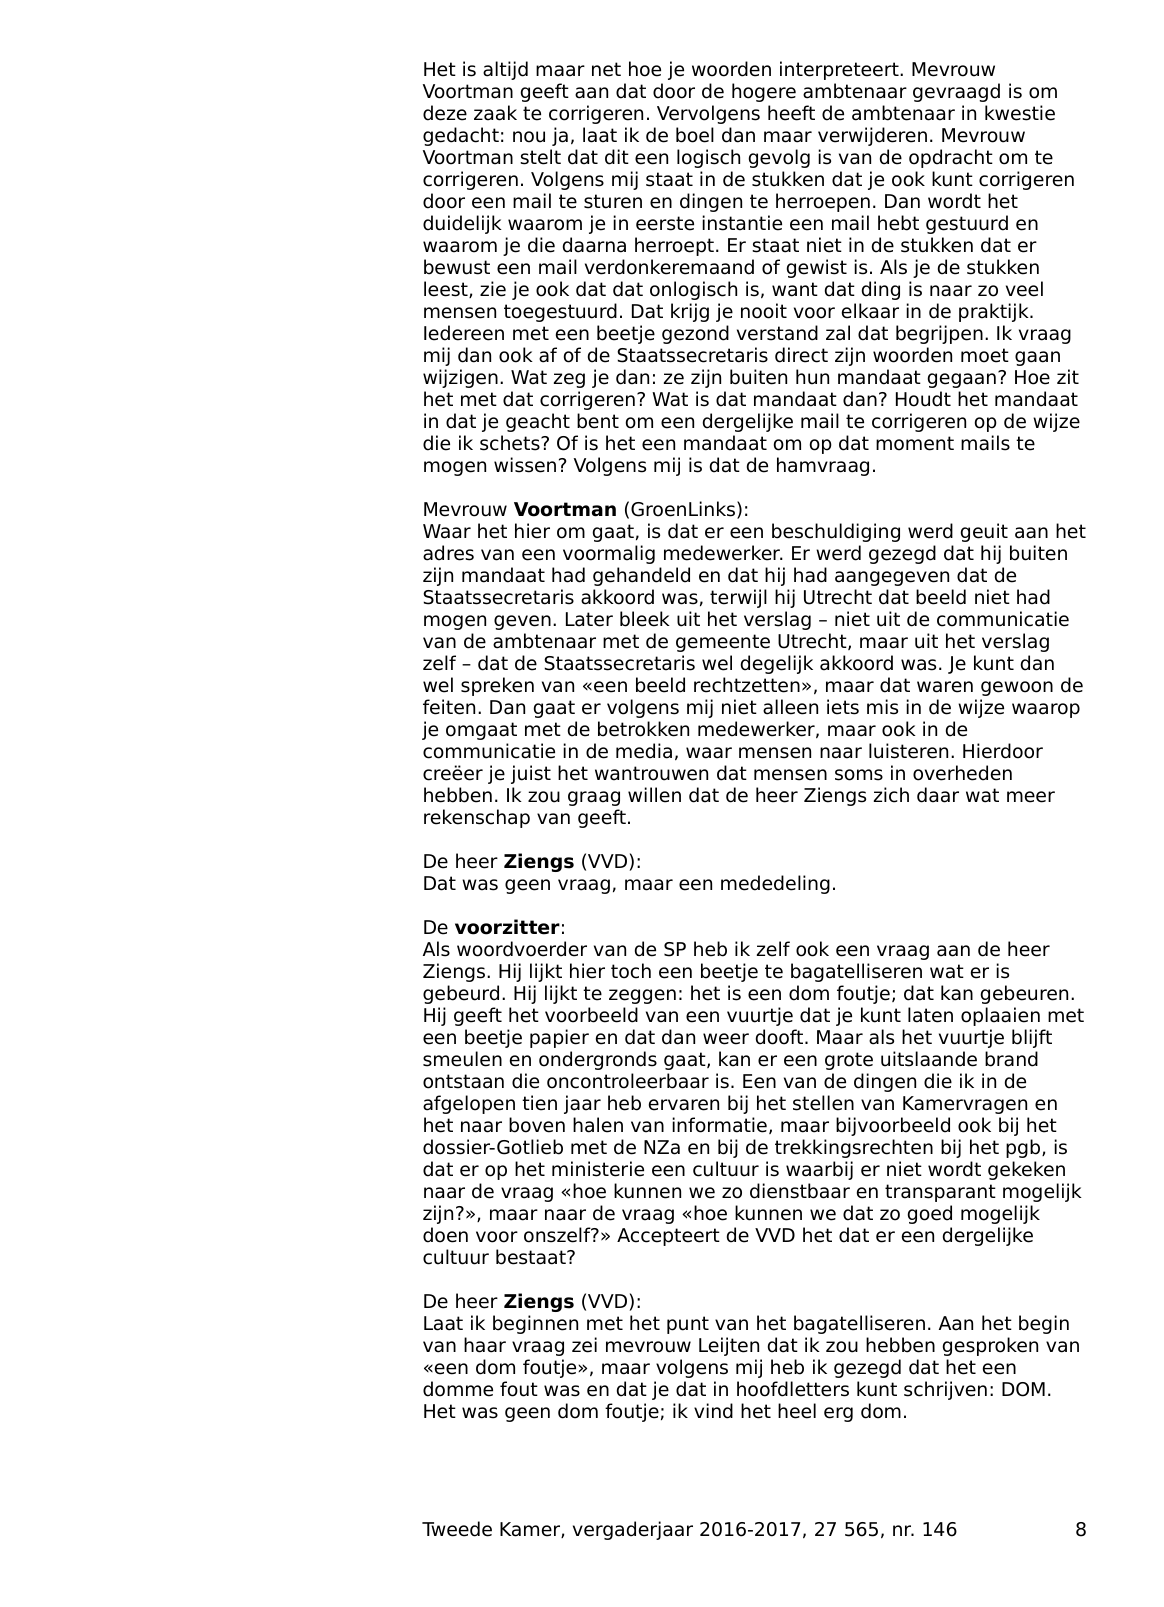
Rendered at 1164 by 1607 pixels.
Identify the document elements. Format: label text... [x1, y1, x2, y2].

text De heer Ziengs (VVD): [422, 1291, 1087, 1313]
text Als woordvoerder van de SP heb ik zelf ook een vraag aan de heer Ziengs. Hij lijkt hier toch een beetje te bagatelliseren wat er is gebeurd. Hij lijkt te zeggen: het is een dom foutje; dat kan gebeuren. Hij geeft het voorbeeld van een vuurtje dat je kunt laten oplaaien met een beetje papier en dat dan weer dooft. Maar als het vuurtje blijft smeulen en ondergronds gaat, kan er een grote uitslaande brand ontstaan die oncontroleerbaar is. Een van de dingen die ik in de afgelopen tien jaar heb ervaren bij het stellen van Kamervragen en het naar boven halen van informatie, maar bijvoorbeeld ook bij het dossier-Gotlieb met de NZa en bij de trekkingsrechten bij het pgb, is dat er op het ministerie een cultuur is waarbij er niet wordt gekeken naar de vraag «hoe kunnen we zo dienstbaar en transparant mogelijk zijn?», maar naar de vraag «hoe kunnen we dat zo goed mogelijk doen voor onszelf?» Accepteert de VVD het dat er een dergelijke cultuur bestaat? [422, 939, 1087, 1268]
text De heer Ziengs (VVD): [422, 851, 1087, 873]
text Dat was geen vraag, maar een mededeling. [422, 873, 1087, 895]
text Het is altijd maar net hoe je woorden interpreteert. Mevrouw Voortman geeft aan dat door de hogere ambtenaar gevraagd is om deze zaak te corrigeren. Vervolgens heeft de ambtenaar in kwestie gedacht: nou ja, laat ik de boel dan maar verwijderen. Mevrouw Voortman stelt dat dit een logisch gevolg is van de opdracht om te corrigeren. Volgens mij staat in de stukken dat je ook kunt corrigeren door een mail te sturen en dingen te herroepen. Dan wordt het duidelijk waarom je in eerste instantie een mail hebt gestuurd en waarom je die daarna herroept. Er staat niet in de stukken dat er bewust een mail verdonkeremaand of gewist is. Als je de stukken leest, zie je ook dat dat onlogisch is, want dat ding is naar zo veel mensen toegestuurd. Dat krijg je nooit voor elkaar in de praktijk. Iedereen met een beetje gezond verstand zal dat begrijpen. Ik vraag mij dan ook af of de Staatssecretaris direct zijn woorden moet gaan wijzigen. Wat zeg je dan: ze zijn buiten hun mandaat gegaan? Hoe zit het met dat corrigeren? Wat is dat mandaat dan? Houdt het mandaat in dat je geacht bent om een dergelijke mail te corrigeren op de wijze die ik schets? Of is het een mandaat om op dat moment mails te mogen wissen? Volgens mij is dat de hamvraag. [422, 59, 1087, 477]
text Laat ik beginnen met het punt van het bagatelliseren. Aan het begin van haar vraag zei mevrouw Leijten dat ik zou hebben gesproken van «een dom foutje», maar volgens mij heb ik gezegd dat het een domme fout was en dat je dat in hoofdletters kunt schrijven: DOM. Het was geen dom foutje; ik vind het heel erg dom. [422, 1313, 1087, 1423]
text Waar het hier om gaat, is dat er een beschuldiging werd geuit aan het adres van een voormalig medewerker. Er werd gezegd dat hij buiten zijn mandaat had gehandeld en dat hij had aangegeven dat de Staatssecretaris akkoord was, terwijl hij Utrecht dat beeld niet had mogen geven. Later bleek uit het verslag – niet uit de communicatie van de ambtenaar met de gemeente Utrecht, maar uit het verslag zelf – dat de Staatssecretaris wel degelijk akkoord was. Je kunt dan wel spreken van «een beeld rechtzetten», maar dat waren gewoon de feiten. Dan gaat er volgens mij niet alleen iets mis in de wijze waarop je omgaat met de betrokken medewerker, maar ook in de communicatie in de media, waar mensen naar luisteren. Hierdoor creëer je juist het wantrouwen dat mensen soms in overheden hebben. Ik zou graag willen dat de heer Ziengs zich daar wat meer rekenschap van geeft. [422, 521, 1087, 828]
text De voorzitter: [422, 917, 1087, 939]
text Mevrouw Voortman (GroenLinks): [422, 499, 1087, 521]
